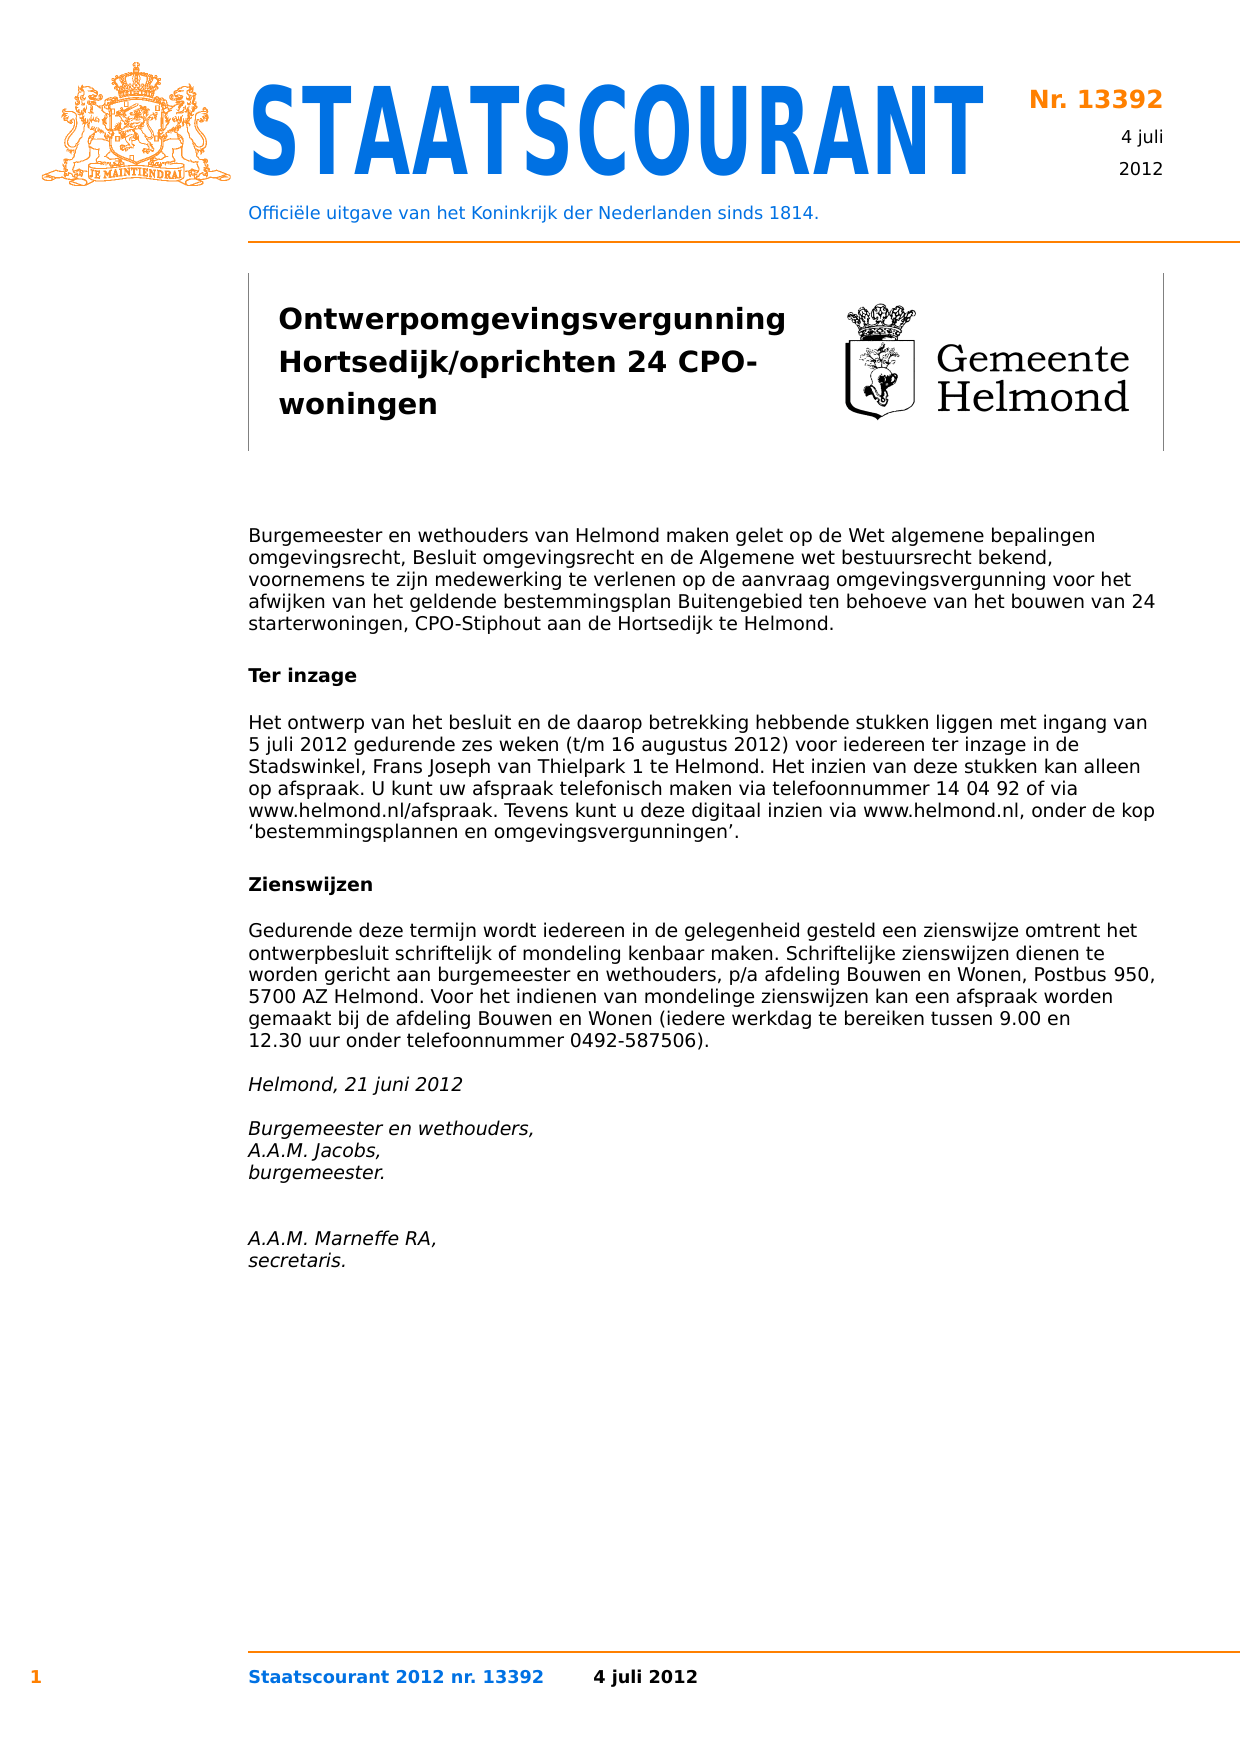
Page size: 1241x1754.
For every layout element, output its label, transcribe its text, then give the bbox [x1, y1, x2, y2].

table_header [25, 62, 248, 241]
text A.A.M. Marneffe RA, secretaris. [248, 1206, 1163, 1272]
table_cell 2012 [998, 153, 1240, 203]
table_header Nr. 13392 [998, 62, 1240, 121]
picture [41, 62, 231, 186]
subtitle Ter inzage [248, 664, 1163, 687]
text Burgemeester en wethouders, A.A.M. Jacobs, burgemeester. [248, 1118, 1163, 1184]
table_cell 4 juli [998, 121, 1240, 153]
picture [844, 302, 1134, 421]
subtitle Ontwerpomgevingsvergunning Hortsedijk/oprichten 24 CPO-woningen [249, 273, 1163, 451]
subtitle Zienswijzen [248, 873, 1163, 895]
table_cell Officiële uitgave van het Koninkrijk der Nederlanden sinds 1814. [248, 203, 1240, 241]
text Helmond, 21 juni 2012 [248, 1074, 1163, 1096]
table_header STAATSCOURANT [248, 62, 998, 203]
text Het ontwerp van het besluit en de daarop betrekking hebbende stukken liggen met ingang van 5 juli 2012 gedurende zes weken (t/m 16 augustus 2012) voor iedereen ter inzage in de Stadswinkel, Frans Joseph van Thielpark 1 te Helmond. Het inzien van deze stukken kan alleen op afspraak. U kunt uw afspraak telefonisch maken via telefoonnummer 14 04 92 of via www.helmond.nl/afspraak. Tevens kunt u deze digitaal inzien via www.helmond.nl, onder de kop ‘bestemmingsplannen en omgevingsvergunningen’. [248, 712, 1163, 843]
text Burgemeester en wethouders van Helmond maken gelet op de Wet algemene bepalingen omgevingsrecht, Besluit omgevingsrecht en de Algemene wet bestuursrecht bekend, voornemens te zijn medewerking te verlenen op de aanvraag omgevingsvergunning voor het afwijken van het geldende bestemmingsplan Buitengebied ten behoeve van het bouwen van 24 starterwoningen, CPO-Stiphout aan de Hortsedijk te Helmond. [248, 525, 1163, 634]
text Gedurende deze termijn wordt iedereen in de gelegenheid gesteld een zienswijze omtrent het ontwerpbesluit schriftelijk of mondeling kenbaar maken. Schriftelijke zienswijzen dienen te worden gericht aan burgemeester en wethouders, p/a afdeling Bouwen en Wonen, Postbus 950, 5700 AZ Helmond. Voor het indienen van mondelinge zienswijzen kan een afspraak worden gemaakt bij de afdeling Bouwen en Wonen (iedere werkdag te bereiken tussen 9.00 en 12.30 uur onder telefoonnummer 0492-587506). [248, 920, 1163, 1052]
